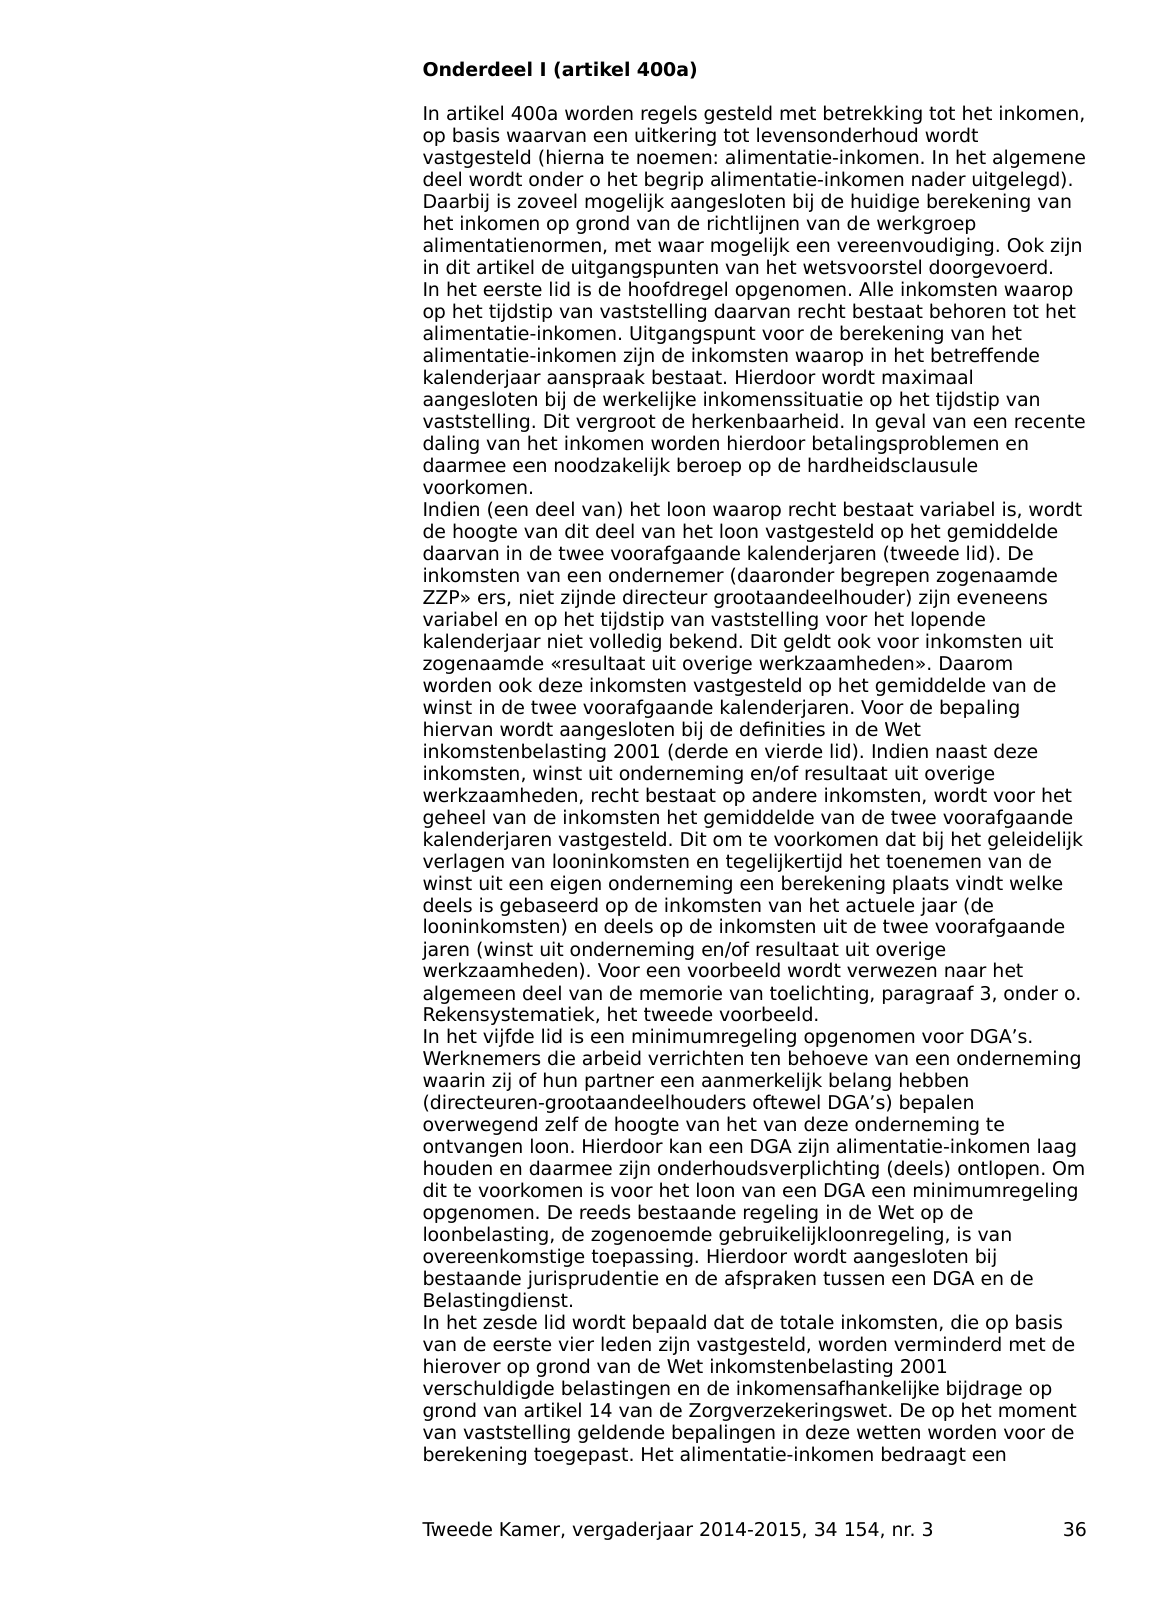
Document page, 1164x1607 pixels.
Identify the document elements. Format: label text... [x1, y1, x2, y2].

subtitle Onderdeel I (artikel 400a) [422, 59, 1087, 81]
text In het eerste lid is de hoofdregel opgenomen. Alle inkomsten waarop op het tijdstip van vaststelling daarvan recht bestaat behoren tot het alimentatie-inkomen. Uitgangspunt voor de berekening van het alimentatie-inkomen zijn de inkomsten waarop in het betreffende kalenderjaar aanspraak bestaat. Hierdoor wordt maximaal aangesloten bij de werkelijke inkomenssituatie op het tijdstip van vaststelling. Dit vergroot de herkenbaarheid. In geval van een recente daling van het inkomen worden hierdoor betalingsproblemen en daarmee een noodzakelijk beroep op de hardheidsclausule voorkomen. [422, 279, 1087, 499]
text In artikel 400a worden regels gesteld met betrekking tot het inkomen, op basis waarvan een uitkering tot levensonderhoud wordt vastgesteld (hierna te noemen: alimentatie-inkomen. In het algemene deel wordt onder o het begrip alimentatie-inkomen nader uitgelegd). Daarbij is zoveel mogelijk aangesloten bij de huidige berekening van het inkomen op grond van de richtlijnen van de werkgroep alimentatienormen, met waar mogelijk een vereenvoudiging. Ook zijn in dit artikel de uitgangspunten van het wetsvoorstel doorgevoerd. [422, 103, 1087, 279]
text In het vijfde lid is een minimumregeling opgenomen voor DGA’s. Werknemers die arbeid verrichten ten behoeve van een onderneming waarin zij of hun partner een aanmerkelijk belang hebben (directeuren-grootaandeelhouders oftewel DGA’s) bepalen overwegend zelf de hoogte van het van deze onderneming te ontvangen loon. Hierdoor kan een DGA zijn alimentatie-inkomen laag houden en daarmee zijn onderhoudsverplichting (deels) ontlopen. Om dit te voorkomen is voor het loon van een DGA een minimumregeling opgenomen. De reeds bestaande regeling in de Wet op de loonbelasting, de zogenoemde gebruikelijkloonregeling, is van overeenkomstige toepassing. Hierdoor wordt aangesloten bij bestaande jurisprudentie en de afspraken tussen een DGA en de Belastingdienst. [422, 1026, 1087, 1312]
text Indien (een deel van) het loon waarop recht bestaat variabel is, wordt de hoogte van dit deel van het loon vastgesteld op het gemiddelde daarvan in de twee voorafgaande kalenderjaren (tweede lid). De inkomsten van een ondernemer (daaronder begrepen zogenaamde ZZP» ers, niet zijnde directeur grootaandeelhouder) zijn eveneens variabel en op het tijdstip van vaststelling voor het lopende kalenderjaar niet volledig bekend. Dit geldt ook voor inkomsten uit zogenaamde «resultaat uit overige werkzaamheden». Daarom worden ook deze inkomsten vastgesteld op het gemiddelde van de winst in de twee voorafgaande kalenderjaren. Voor de bepaling hiervan wordt aangesloten bij de definities in de Wet inkomstenbelasting 2001 (derde en vierde lid). Indien naast deze inkomsten, winst uit onderneming en/of resultaat uit overige werkzaamheden, recht bestaat op andere inkomsten, wordt voor het geheel van de inkomsten het gemiddelde van de twee voorafgaande kalenderjaren vastgesteld. Dit om te voorkomen dat bij het geleidelijk verlagen van looninkomsten en tegelijkertijd het toenemen van de winst uit een eigen onderneming een berekening plaats vindt welke deels is gebaseerd op de inkomsten van het actuele jaar (de looninkomsten) en deels op de inkomsten uit de twee voorafgaande jaren (winst uit onderneming en/of resultaat uit overige werkzaamheden). Voor een voorbeeld wordt verwezen naar het algemeen deel van de memorie van toelichting, paragraaf 3, onder o. Rekensystematiek, het tweede voorbeeld. [422, 499, 1087, 1026]
text In het zesde lid wordt bepaald dat de totale inkomsten, die op basis van de eerste vier leden zijn vastgesteld, worden verminderd met de hierover op grond van de Wet inkomstenbelasting 2001 verschuldigde belastingen en de inkomensafhankelijke bijdrage op grond van artikel 14 van de Zorgverzekeringswet. De op het moment van vaststelling geldende bepalingen in deze wetten worden voor de berekening toegepast. Het alimentatie-inkomen bedraagt een [422, 1312, 1087, 1466]
